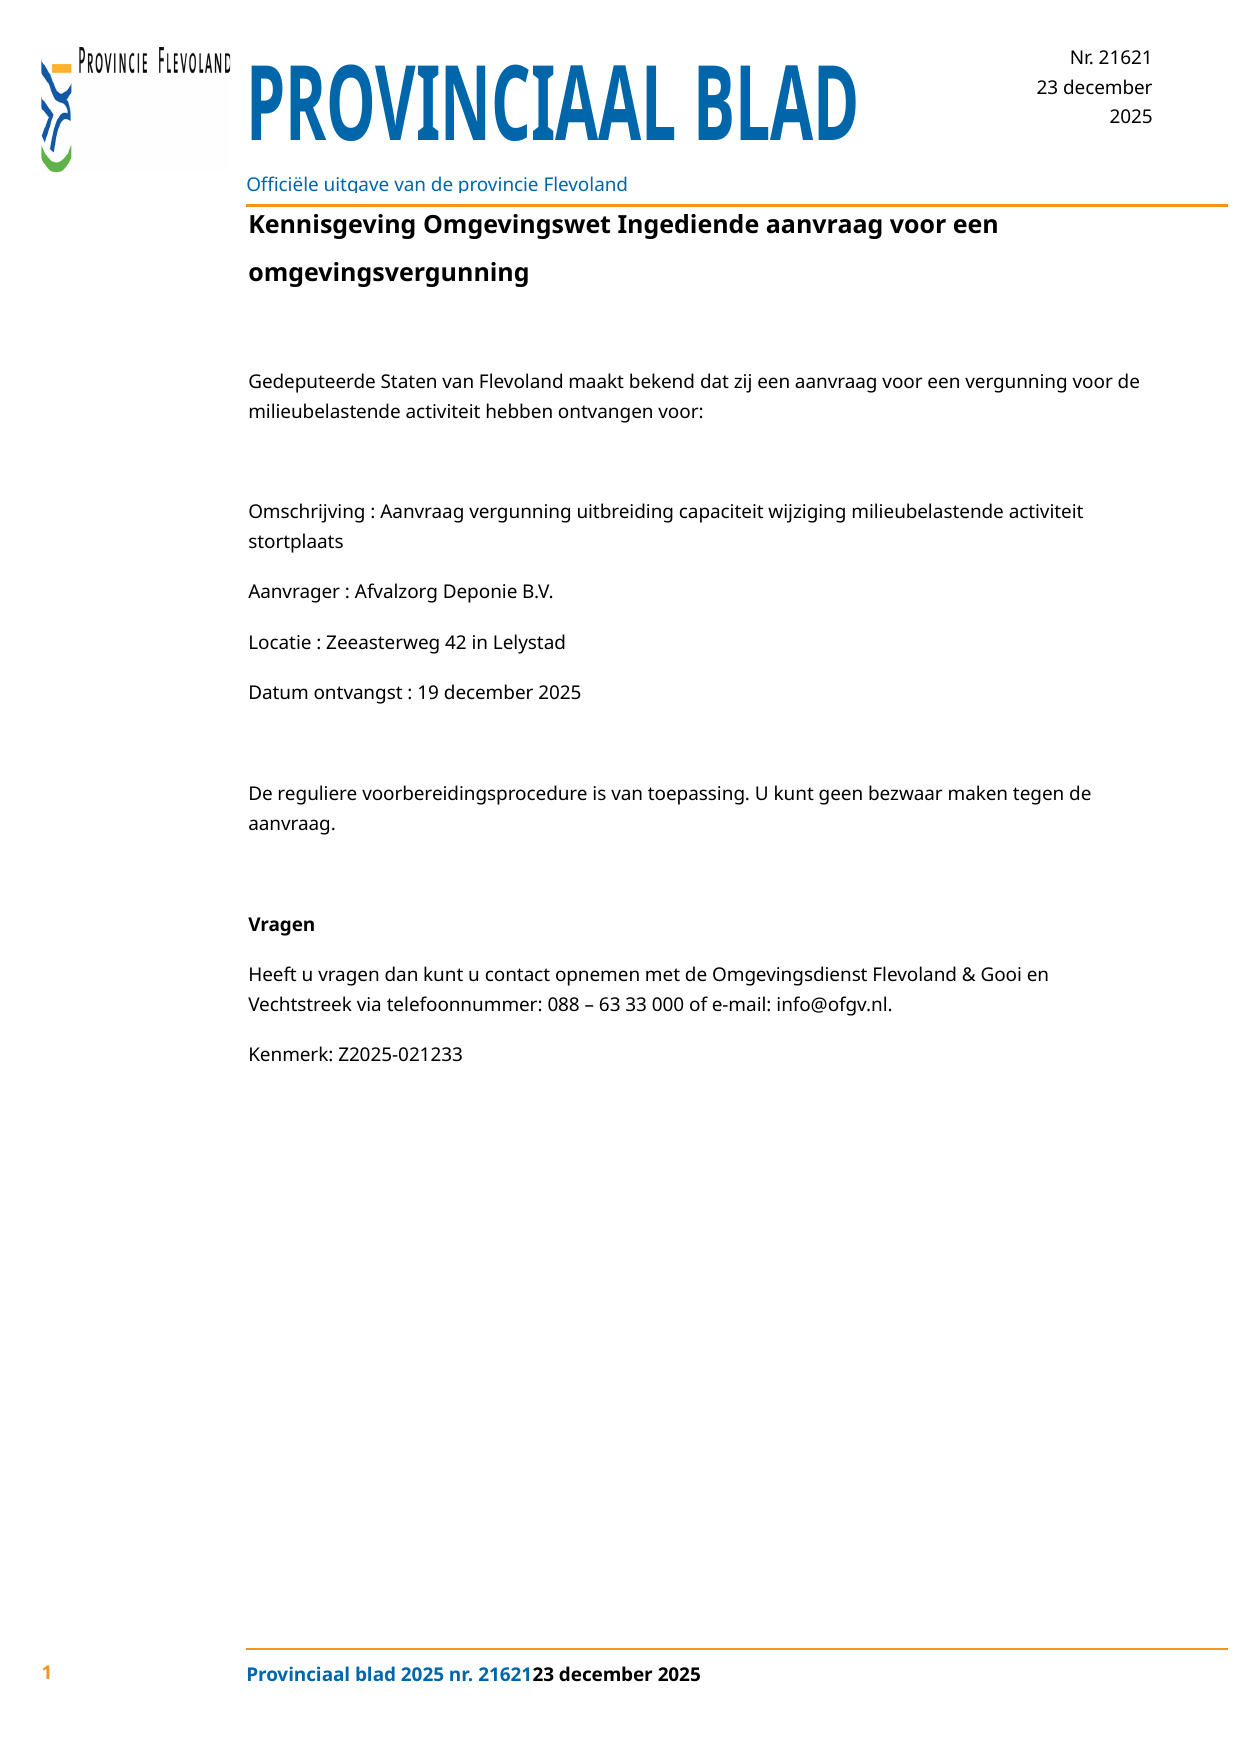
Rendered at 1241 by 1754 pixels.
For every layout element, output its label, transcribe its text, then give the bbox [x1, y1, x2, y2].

text Heeft u vragen dan kunt u contact opnemen met de Omgevingsdienst Flevoland & Gooi en Vechtstreek via telefoonnummer: 088 – 63 33 000 of e-mail: info@ofgv.nl. [248, 961, 1152, 1017]
text Locatie : Zeeasterweg 42 in Lelystad [248, 629, 1152, 655]
text Kenmerk: Z2025-021233 [248, 1041, 1152, 1067]
text Datum ontvangst : 19 december 2025 [248, 679, 1152, 705]
text De reguliere voorbereidingsprocedure is van toepassing. U kunt geen bezwaar maken tegen de aanvraag. [248, 780, 1152, 836]
text Kennisgeving Omgevingswet Ingediende aanvraag voor een omgevingsvergunning [248, 207, 1152, 288]
picture [41, 47, 231, 172]
text Gedeputeerde Staten van Flevoland maakt bekend dat zij een aanvraag voor een vergunning voor de milieubelastende activiteit hebben ontvangen voor: [248, 368, 1152, 424]
text Omschrijving : Aanvraag vergunning uitbreiding capaciteit wijziging milieubelastende activiteit stortplaats [248, 499, 1152, 554]
text Vragen [248, 911, 1152, 937]
text Aanvrager : Afvalzorg Deponie B.V. [248, 579, 1152, 604]
